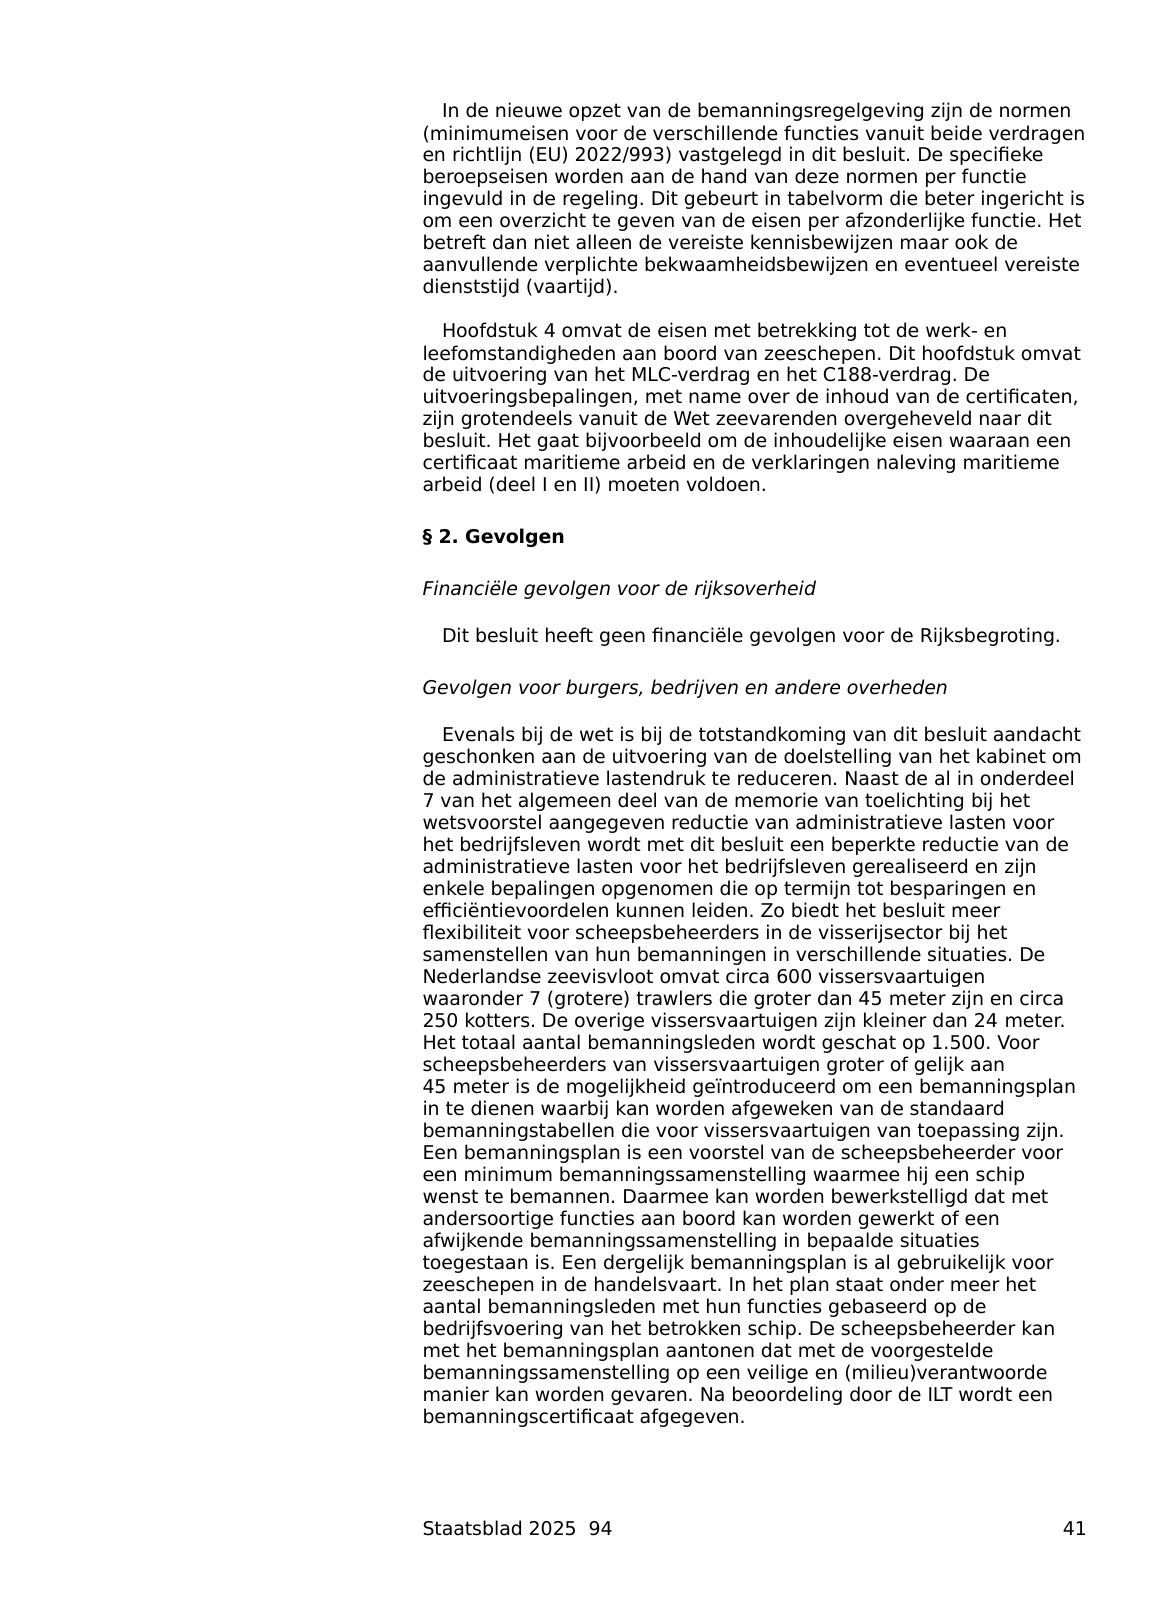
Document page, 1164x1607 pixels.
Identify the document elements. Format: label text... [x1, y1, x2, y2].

subtitle Financiële gevolgen voor de rijksoverheid [422, 578, 1087, 600]
subtitle Gevolgen voor burgers, bedrijven en andere overheden [422, 677, 1087, 699]
text Evenals bij de wet is bij de totstandkoming van dit besluit aandacht geschonken aan de uitvoering van de doelstelling van het kabinet om de administratieve lastendruk te reduceren. Naast de al in onderdeel 7 van het algemeen deel van de memorie van toelichting bij het wetsvoorstel aangegeven reductie van administratieve lasten voor het bedrijfsleven wordt met dit besluit een beperkte reductie van de administratieve lasten voor het bedrijfsleven gerealiseerd en zijn enkele bepalingen opgenomen die op termijn tot besparingen en efficiëntievoordelen kunnen leiden. Zo biedt het besluit meer flexibiliteit voor scheepsbeheerders in de visserijsector bij het samenstellen van hun bemanningen in verschillende situaties. De Nederlandse zeevisvloot omvat circa 600 vissersvaartuigen waaronder 7 (grotere) trawlers die groter dan 45 meter zijn en circa 250 kotters. De overige vissersvaartuigen zijn kleiner dan 24 meter. Het totaal aantal bemanningsleden wordt geschat op 1.500. Voor scheepsbeheerders van vissersvaartuigen groter of gelijk aan 45 meter is de mogelijkheid geïntroduceerd om een bemanningsplan in te dienen waarbij kan worden afgeweken van de standaard bemanningstabellen die voor vissersvaartuigen van toepassing zijn. Een bemanningsplan is een voorstel van de scheepsbeheerder voor een minimum bemanningssamenstelling waarmee hij een schip wenst te bemannen. Daarmee kan worden bewerkstelligd dat met andersoortige functies aan boord kan worden gewerkt of een afwijkende bemanningssamenstelling in bepaalde situaties toegestaan is. Een dergelijk bemanningsplan is al gebruikelijk voor zeeschepen in de handelsvaart. In het plan staat onder meer het aantal bemanningsleden met hun functies gebaseerd op de bedrijfsvoering van het betrokken schip. De scheepsbeheerder kan met het bemanningsplan aantonen dat met de voorgestelde bemanningssamenstelling op een veilige en (milieu)verantwoorde manier kan worden gevaren. Na beoordeling door de ILT wordt een bemanningscertificaat afgegeven. [422, 724, 1087, 1427]
text Hoofdstuk 4 omvat de eisen met betrekking tot de werk- en leefomstandigheden aan boord van zeeschepen. Dit hoofdstuk omvat de uitvoering van het MLC-verdrag en het C188-verdrag. De uitvoeringsbepalingen, met name over de inhoud van de certificaten, zijn grotendeels vanuit de Wet zeevarenden overgeheveld naar dit besluit. Het gaat bijvoorbeeld om de inhoudelijke eisen waaraan een certificaat maritieme arbeid en de verklaringen naleving maritieme arbeid (deel I en II) moeten voldoen. [422, 320, 1087, 496]
subtitle § 2. Gevolgen [422, 526, 1087, 548]
text Dit besluit heeft geen financiële gevolgen voor de Rijksbegroting. [422, 625, 1087, 647]
text In de nieuwe opzet van de bemanningsregelgeving zijn de normen (minimumeisen voor de verschillende functies vanuit beide verdragen en richtlijn (EU) 2022/993) vastgelegd in dit besluit. De specifieke beroepseisen worden aan de hand van deze normen per functie ingevuld in de regeling. Dit gebeurt in tabelvorm die beter ingericht is om een overzicht te geven van de eisen per afzonderlijke functie. Het betreft dan niet alleen de vereiste kennisbewijzen maar ook de aanvullende verplichte bekwaamheidsbewijzen en eventueel vereiste dienststijd (vaartijd). [422, 100, 1087, 298]
